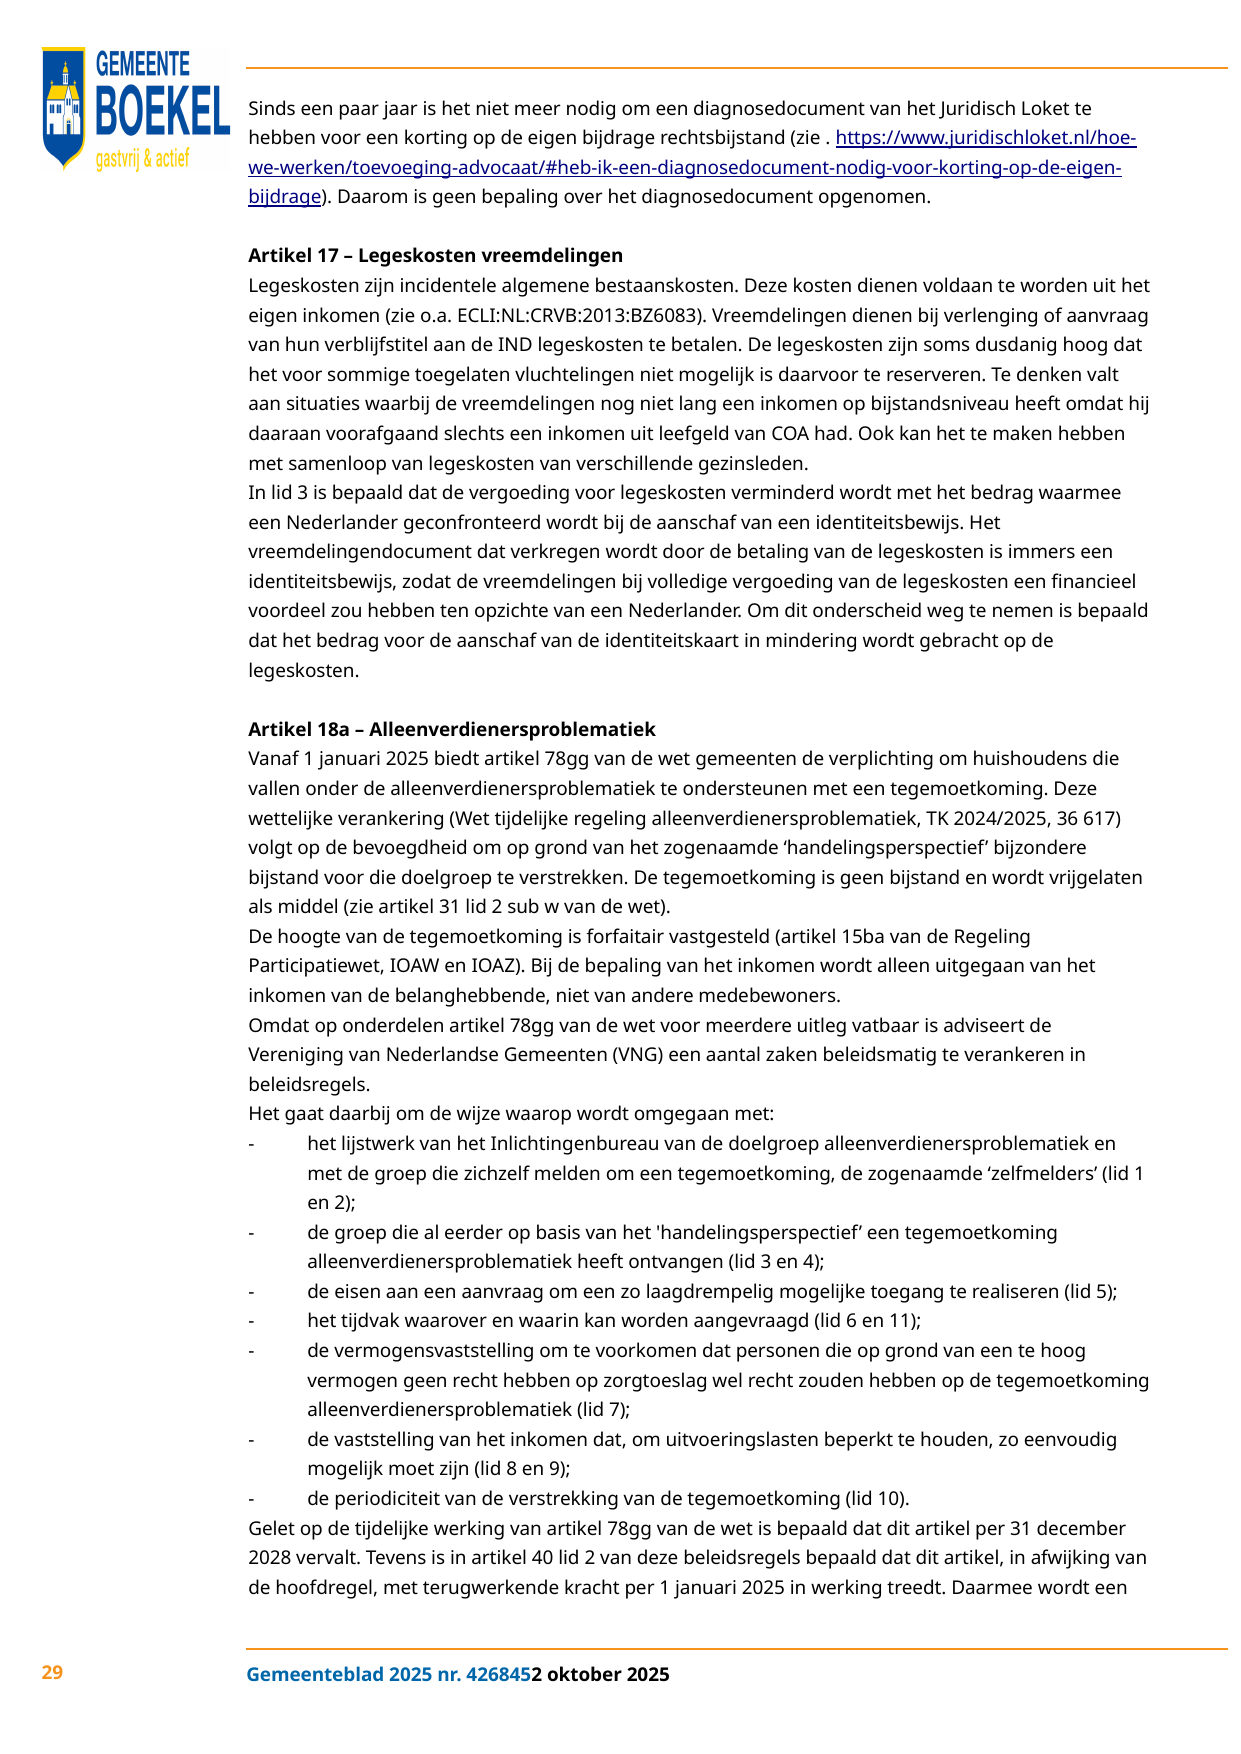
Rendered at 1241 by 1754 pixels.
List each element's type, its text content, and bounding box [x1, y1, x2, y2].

list het tijdvak waarover en waarin kan worden aangevraagd (lid 6 en 11); [248, 1308, 1152, 1333]
list de vermogensvaststelling om te voorkomen dat personen die op grond van een te hoog vermogen geen recht hebben op zorgtoeslag wel recht zouden hebben op de tegemoetkoming alleenverdienersproblematiek (lid 7); [248, 1337, 1152, 1422]
list de periodiciteit van de verstrekking van de tegemoetkoming (lid 10). [248, 1485, 1152, 1511]
text Het gaat daarbij om de wijze waarop wordt omgegaan met: [248, 1101, 1152, 1126]
text Legeskosten zijn incidentele algemene bestaanskosten. Deze kosten dienen voldaan te worden uit het eigen inkomen (zie o.a. ECLI:NL:CRVB:2013:BZ6083). Vreemdelingen dienen bij verlenging of aanvraag van hun verblijfstitel aan de IND legeskosten te betalen. De legeskosten zijn soms dusdanig hoog dat het voor sommige toegelaten vluchtelingen niet mogelijk is daarvoor te reserveren. Te denken valt aan situaties waarbij de vreemdelingen nog niet lang een inkomen op bijstandsniveau heeft omdat hij daaraan voorafgaand slechts een inkomen uit leefgeld van COA had. Ook kan het te maken hebben met samenloop van legeskosten van verschillende gezinsleden. [248, 272, 1152, 476]
text Gelet op de tijdelijke werking van artikel 78gg van de wet is bepaald dat dit artikel per 31 december 2028 vervalt. Tevens is in artikel 40 lid 2 van deze beleidsregels bepaald dat dit artikel, in afwijking van de hoofdregel, met terugwerkende kracht per 1 januari 2025 in werking treedt. Daarmee wordt een [248, 1515, 1152, 1600]
picture [41, 47, 231, 172]
text In lid 3 is bepaald dat de vergoeding voor legeskosten verminderd wordt met het bedrag waarmee een Nederlander geconfronteerd wordt bij de aanschaf van een identiteitsbewijs. Het vreemdelingendocument dat verkregen wordt door de betaling van de legeskosten is immers een identiteitsbewijs, zodat de vreemdelingen bij volledige vergoeding van de legeskosten een financieel voordeel zou hebben ten opzichte van een Nederlander. Om dit onderscheid weg te nemen is bepaald dat het bedrag voor de aanschaf van de identiteitskaart in mindering wordt gebracht op de legeskosten. [248, 479, 1152, 683]
text Artikel 17 – Legeskosten vreemdelingen [248, 243, 1152, 268]
text Artikel 18a – Alleenverdienersproblematiek [248, 716, 1152, 742]
list de vaststelling van het inkomen dat, om uitvoeringslasten beperkt te houden, zo eenvoudig mogelijk moet zijn (lid 8 en 9); [248, 1426, 1152, 1481]
list de groep die al eerder op basis van het 'handelingsperspectief’ een tegemoetkoming alleenverdienersproblematiek heeft ontvangen (lid 3 en 4); [248, 1219, 1152, 1274]
text Sinds een paar jaar is het niet meer nodig om een diagnosedocument van het Juridisch Loket te hebben voor een korting op de eigen bijdrage rechtsbijstand (zie . https://www.juridischloket.nl/hoe-we-werken/toevoeging-advocaat/#heb-ik-een-diagnosedocument-nodig-voor-korting-op-de-eigen-bijdrage). Daarom is geen bepaling over het diagnosedocument opgenomen. [248, 95, 1152, 209]
text Omdat op onderdelen artikel 78gg van de wet voor meerdere uitleg vatbaar is adviseert de Vereniging van Nederlandse Gemeenten (VNG) een aantal zaken beleidsmatig te verankeren in beleidsregels. [248, 1012, 1152, 1097]
text De hoogte van de tegemoetkoming is forfaitair vastgesteld (artikel 15ba van de Regeling Participatiewet, IOAW en IOAZ). Bij de bepaling van het inkomen wordt alleen uitgegaan van het inkomen van de belanghebbende, niet van andere medebewoners. [248, 923, 1152, 1008]
list de eisen aan een aanvraag om een zo laagdrempelig mogelijke toegang te realiseren (lid 5); [248, 1278, 1152, 1304]
text Vanaf 1 januari 2025 biedt artikel 78gg van de wet gemeenten de verplichting om huishoudens die vallen onder de alleenverdienersproblematiek te ondersteunen met een tegemoetkoming. Deze wettelijke verankering (Wet tijdelijke regeling alleenverdienersproblematiek, TK 2024/2025, 36 617) volgt op de bevoegdheid om op grond van het zogenaamde ‘handelingsperspectief’ bijzondere bijstand voor die doelgroep te verstrekken. De tegemoetkoming is geen bijstand en wordt vrijgelaten als middel (zie artikel 31 lid 2 sub w van de wet). [248, 746, 1152, 919]
list het lijstwerk van het Inlichtingenbureau van de doelgroep alleenverdienersproblematiek en met de groep die zichzelf melden om een tegemoetkoming, de zogenaamde ‘zelfmelders’ (lid 1 en 2); [248, 1130, 1152, 1215]
